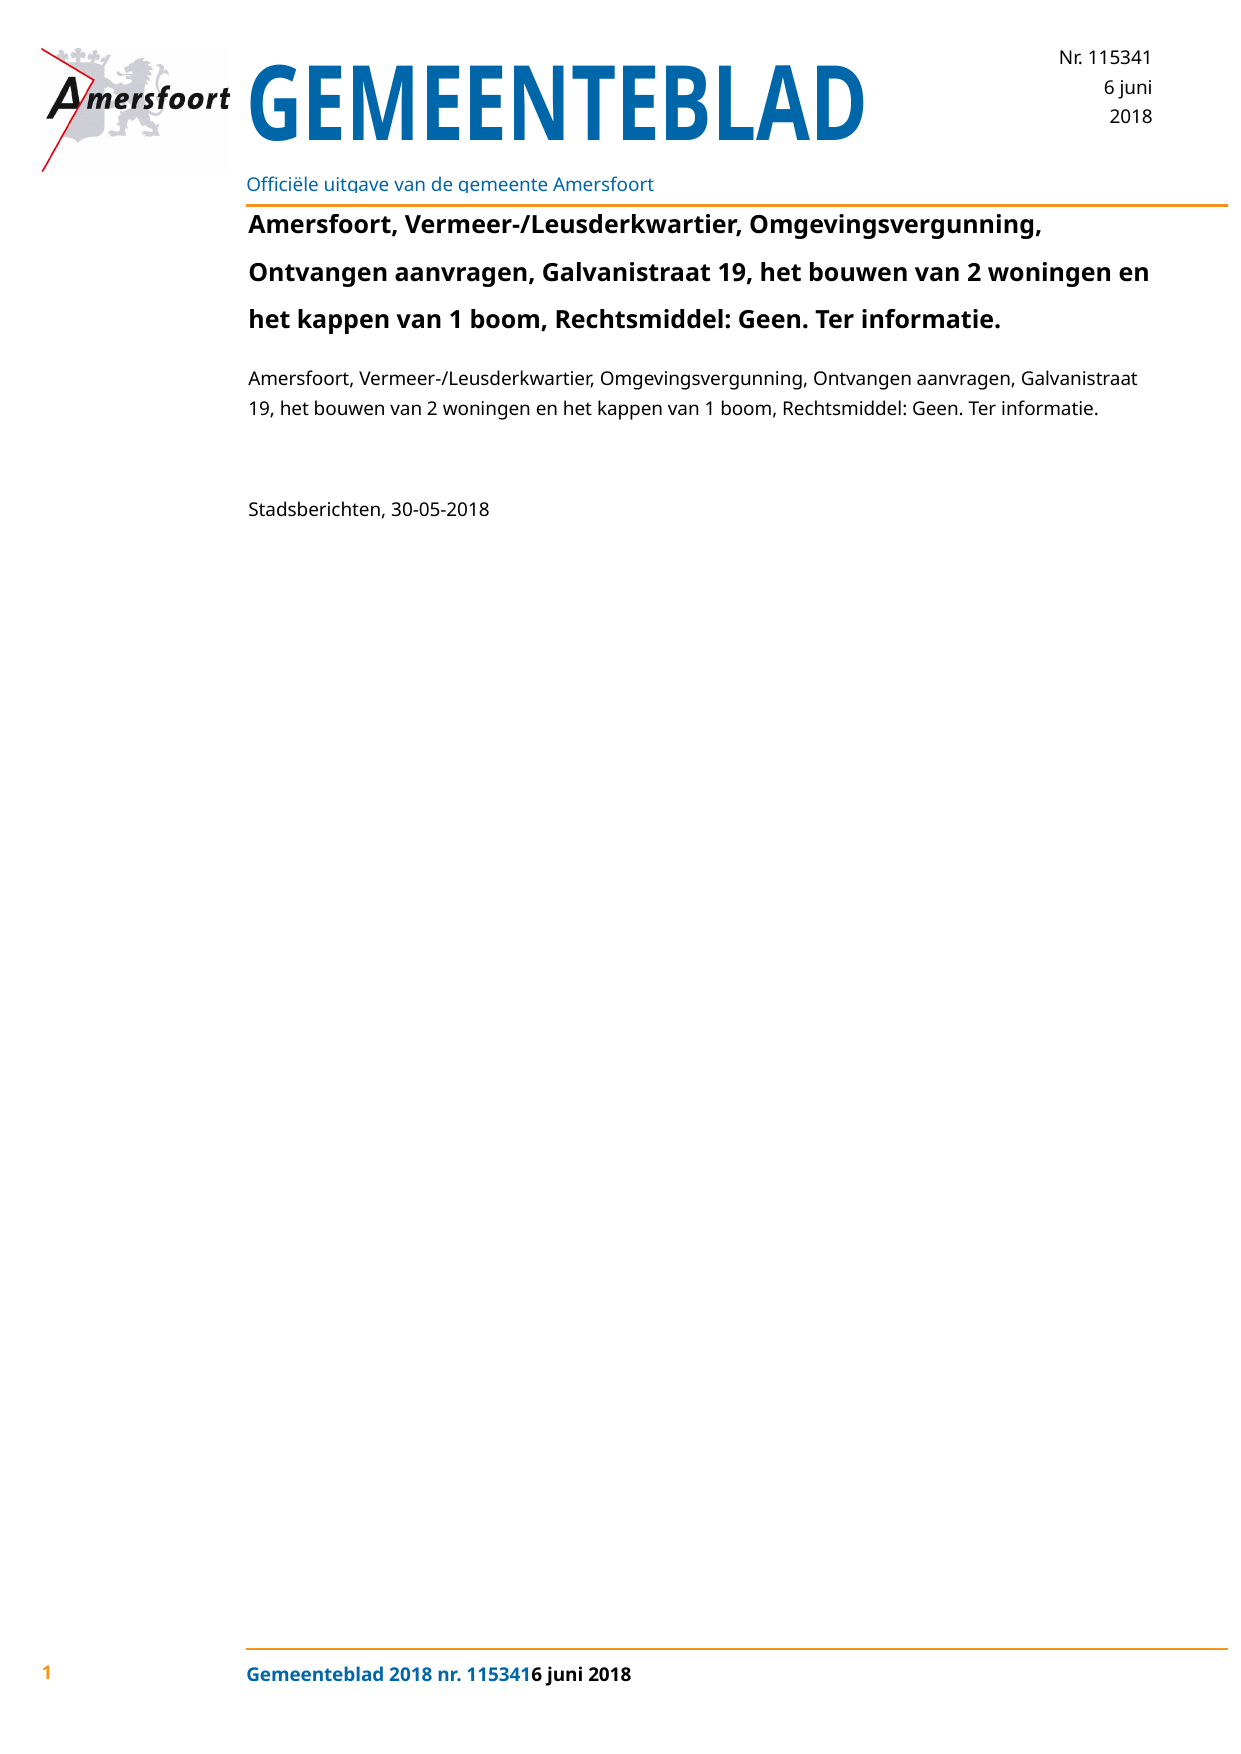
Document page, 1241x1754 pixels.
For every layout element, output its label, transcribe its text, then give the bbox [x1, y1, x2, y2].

text Amersfoort, Vermeer-/Leusderkwartier, Omgevingsvergunning, Ontvangen aanvragen, Galvanistraat 19, het bouwen van 2 woningen en het kappen van 1 boom, Rechtsmiddel: Geen. Ter informatie. [248, 366, 1152, 421]
text Stadsberichten, 30-05-2018 [248, 496, 1152, 522]
text Amersfoort, Vermeer-/Leusderkwartier, Omgevingsvergunning, Ontvangen aanvragen, Galvanistraat 19, het bouwen van 2 woningen en het kappen van 1 boom, Rechtsmiddel: Geen. Ter informatie. [248, 207, 1152, 336]
picture [41, 47, 231, 172]
